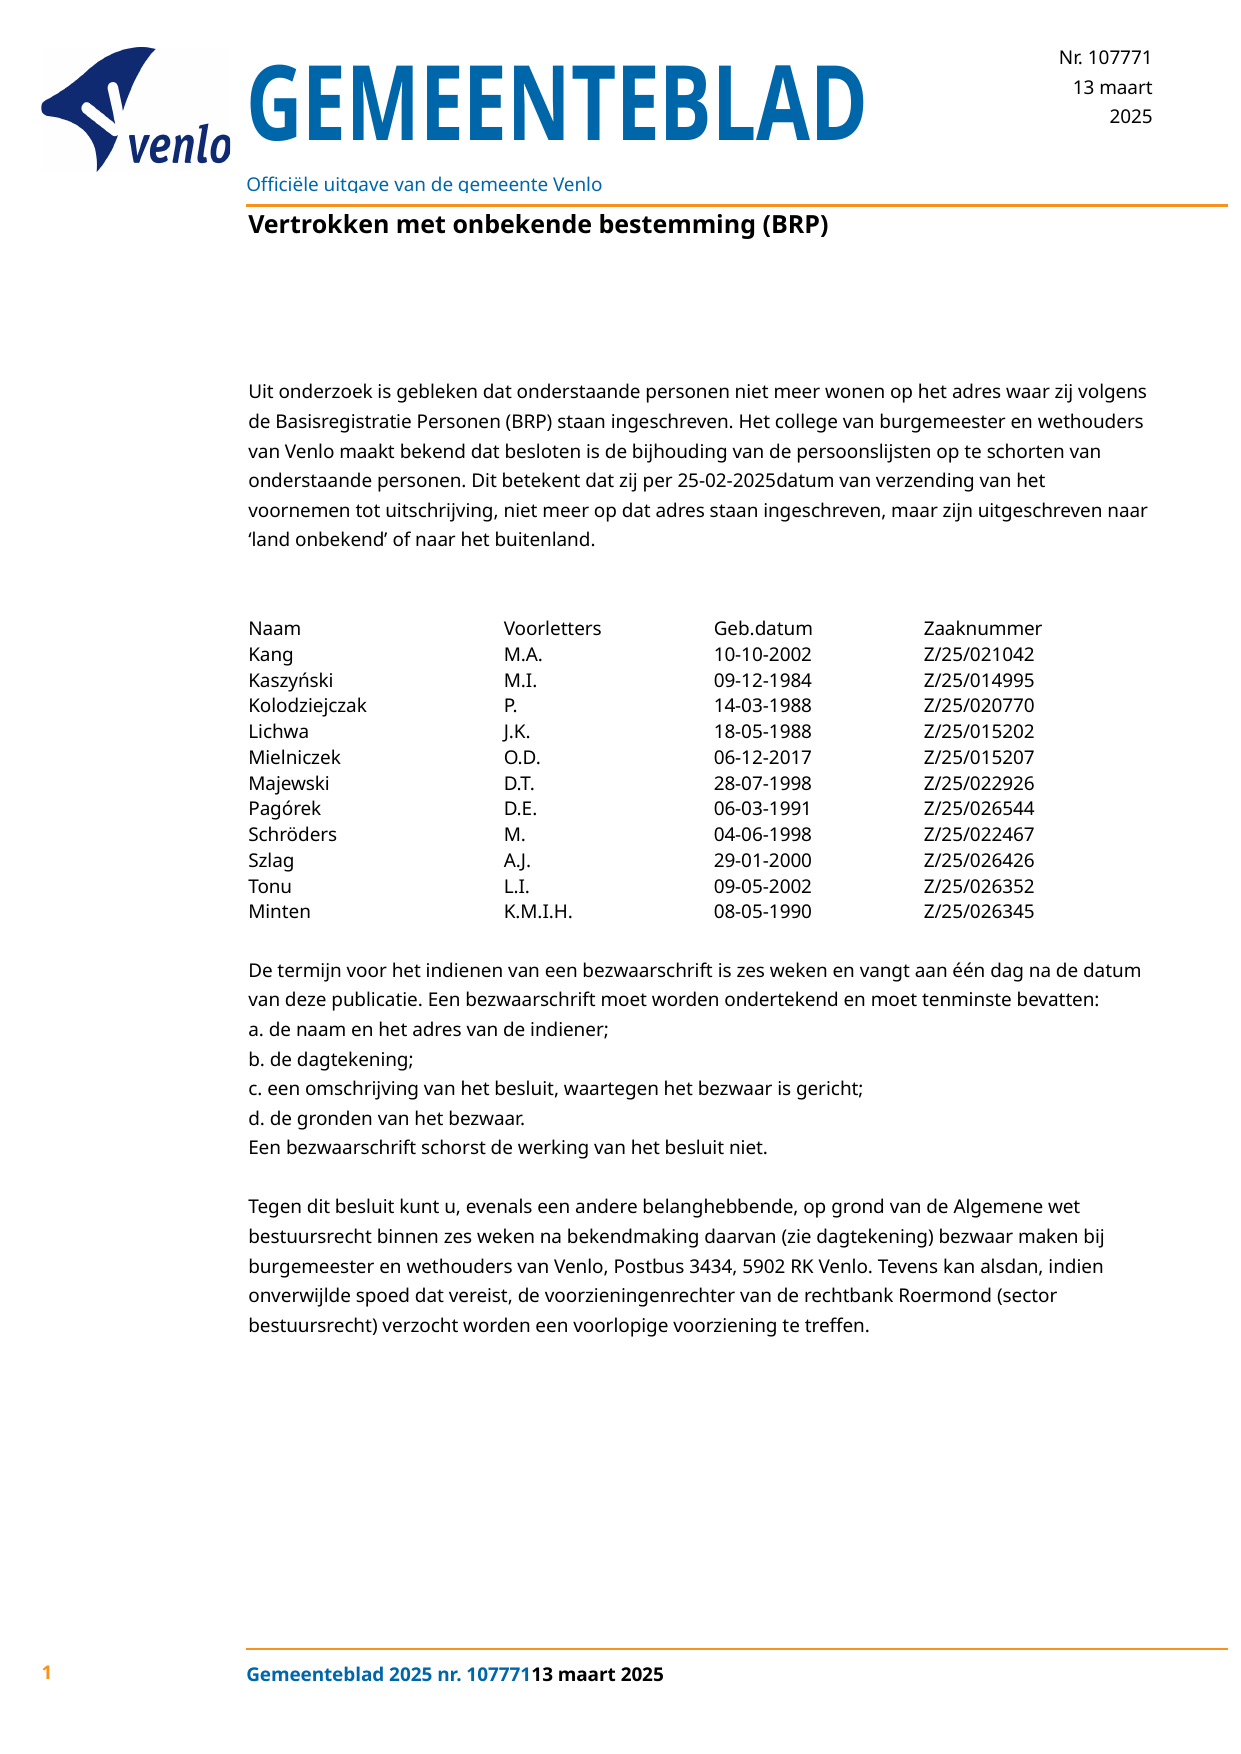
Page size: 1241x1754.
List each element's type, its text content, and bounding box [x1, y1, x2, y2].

table_cell Kaszyński [248, 667, 503, 693]
table_cell 09-05-2002 [714, 873, 923, 898]
table_cell 14-03-1988 [714, 693, 923, 718]
text Uit onderzoek is gebleken dat onderstaande personen niet meer wonen op het adres waar zij volgens de Basisregistratie Personen (BRP) staan ingeschreven. Het college van burgemeester en wethouders van Venlo maakt bekend dat besloten is de bijhouding van de persoonslijsten op te schorten van onderstaande personen. Dit betekent dat zij per 25-02-2025datum van verzending van het voornemen tot uitschrijving, niet meer op dat adres staan ingeschreven, maar zijn uitgeschreven naar ‘land onbekend’ of naar het buitenland. [248, 379, 1152, 552]
table_cell O.D. [504, 744, 713, 770]
table_cell Z/25/021042 [924, 641, 1152, 667]
table_cell Pagórek [248, 796, 503, 821]
picture [41, 47, 231, 172]
table_cell Z/25/020770 [924, 693, 1152, 718]
table_cell J.K. [504, 719, 713, 744]
table_cell 18-05-1988 [714, 719, 923, 744]
table_cell K.M.I.H. [504, 899, 713, 924]
table_cell 08-05-1990 [714, 899, 923, 924]
text De termijn voor het indienen van een bezwaarschrift is zes weken en vangt aan één dag na de datum van deze publicatie. Een bezwaarschrift moet worden ondertekend en moet tenminste bevatten: [248, 957, 1152, 1012]
table_header Naam [248, 616, 503, 641]
table_cell 09-12-1984 [714, 667, 923, 693]
table_cell Z/25/026345 [924, 899, 1152, 924]
text a. de naam en het adres van de indiener; [248, 1016, 1152, 1042]
table_cell 04-06-1998 [714, 821, 923, 847]
table_cell 06-12-2017 [714, 744, 923, 770]
table_cell Majewski [248, 770, 503, 796]
table_cell Z/25/014995 [924, 667, 1152, 693]
table_cell Schröders [248, 821, 503, 847]
table_cell Lichwa [248, 719, 503, 744]
table_cell D.E. [504, 796, 713, 821]
table_cell M. [504, 821, 713, 847]
text c. een omschrijving van het besluit, waartegen het bezwaar is gericht; [248, 1075, 1152, 1101]
table_cell Kolodziejczak [248, 693, 503, 718]
text Tegen dit besluit kunt u, evenals een andere belanghebbende, op grond van de Algemene wet bestuursrecht binnen zes weken na bekendmaking daarvan (zie dagtekening) bezwaar maken bij burgemeester en wethouders van Venlo, Postbus 3434, 5902 RK Venlo. Tevens kan alsdan, indien onverwijlde spoed dat vereist, de voorzieningenrechter van de rechtbank Roermond (sector bestuursrecht) verzocht worden een voorlopige voorziening te treffen. [248, 1194, 1152, 1338]
table_cell Z/25/015202 [924, 719, 1152, 744]
table_cell M.A. [504, 641, 713, 667]
table_cell Z/25/022926 [924, 770, 1152, 796]
table_cell Z/25/026544 [924, 796, 1152, 821]
table_header Voorletters [504, 616, 713, 641]
text b. de dagtekening; [248, 1046, 1152, 1072]
table_header Geb.datum [714, 616, 923, 641]
text Vertrokken met onbekende bestemming (BRP) [248, 207, 1152, 241]
table_cell Z/25/026352 [924, 873, 1152, 898]
table_cell Z/25/022467 [924, 821, 1152, 847]
table_cell Z/25/026426 [924, 847, 1152, 873]
text d. de gronden van het bezwaar. [248, 1105, 1152, 1131]
table_cell 06-03-1991 [714, 796, 923, 821]
table_cell D.T. [504, 770, 713, 796]
table_cell 29-01-2000 [714, 847, 923, 873]
table_cell A.J. [504, 847, 713, 873]
table_cell Minten [248, 899, 503, 924]
table_cell 28-07-1998 [714, 770, 923, 796]
table_cell M.I. [504, 667, 713, 693]
table_header Zaaknummer [924, 616, 1152, 641]
table_cell Z/25/015207 [924, 744, 1152, 770]
table_cell Kang [248, 641, 503, 667]
table_cell P. [504, 693, 713, 718]
table_cell Mielniczek [248, 744, 503, 770]
table_cell Tonu [248, 873, 503, 898]
text Een bezwaarschrift schorst de werking van het besluit niet. [248, 1134, 1152, 1160]
table_cell L.I. [504, 873, 713, 898]
table_cell Szlag [248, 847, 503, 873]
table_cell 10-10-2002 [714, 641, 923, 667]
